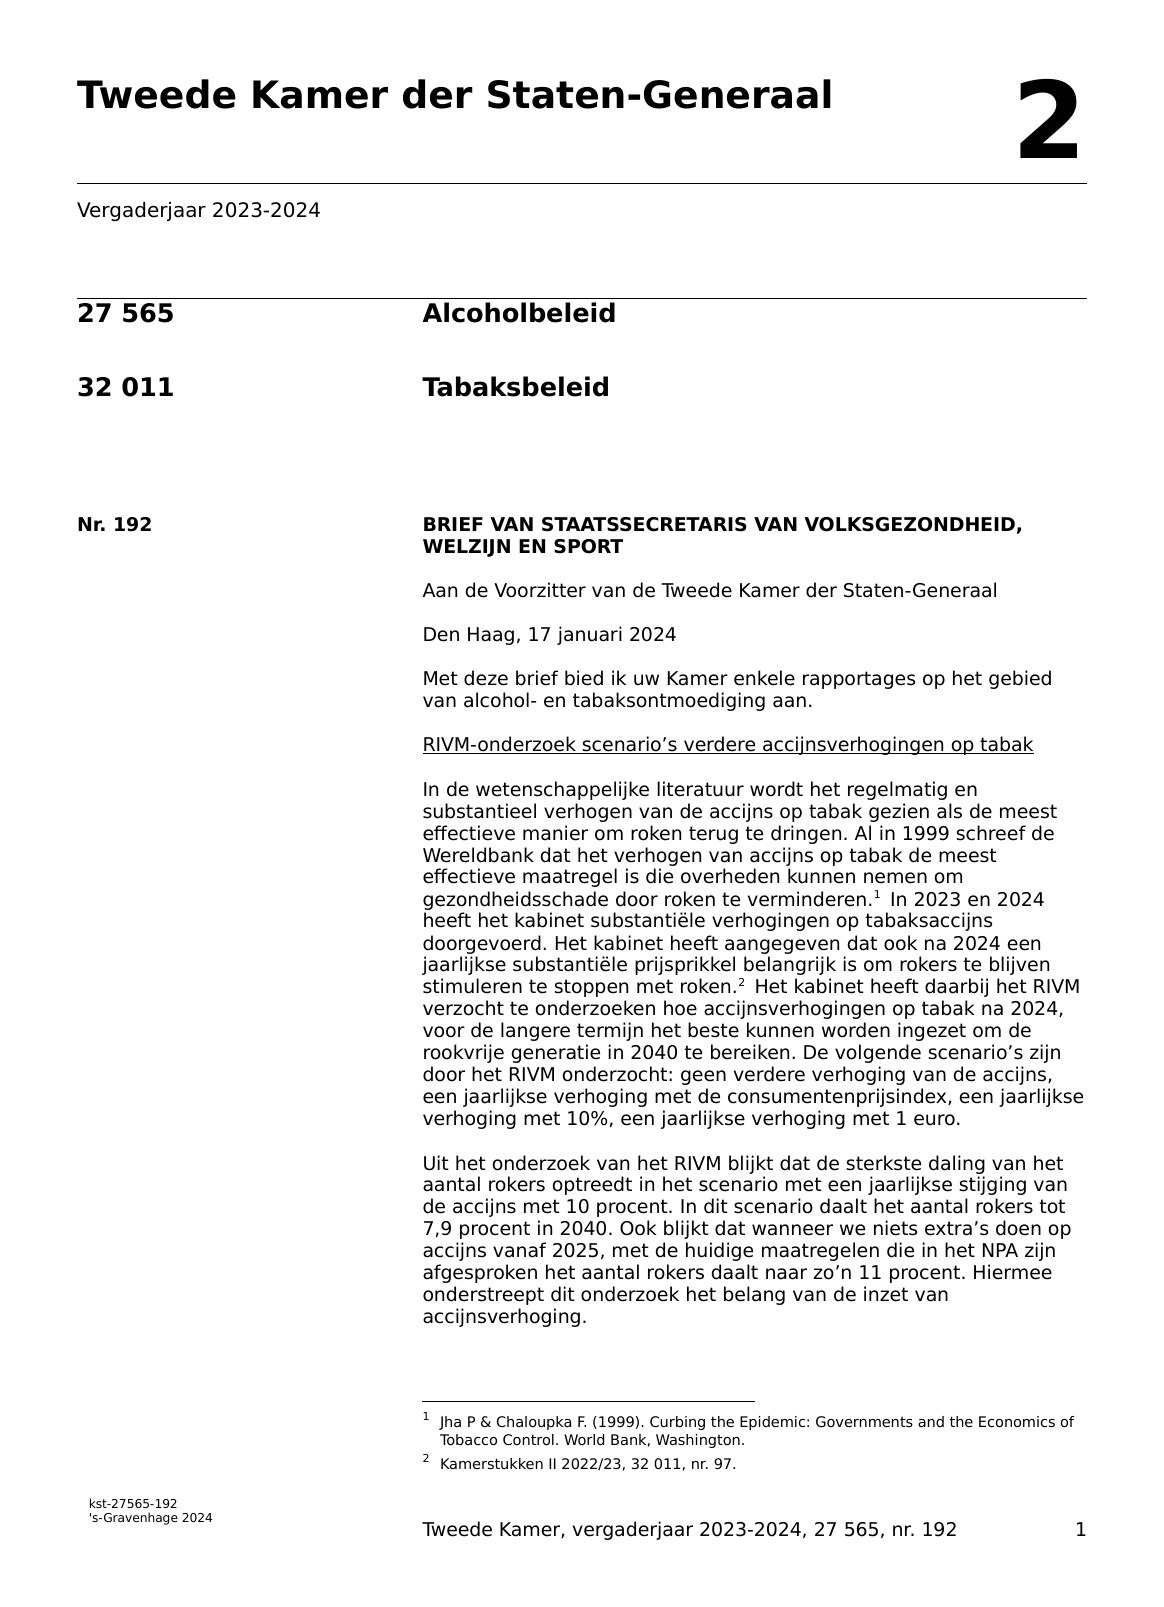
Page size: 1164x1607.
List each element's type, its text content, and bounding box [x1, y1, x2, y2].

text Aan de Voorzitter van de Tweede Kamer der Staten-Generaal [422, 580, 1087, 602]
table_header 2 [886, 59, 1087, 183]
table_cell Vergaderjaar 2023-2024 [77, 184, 1087, 298]
text Uit het onderzoek van het RIVM blijkt dat de sterkste daling van het aantal rokers optreedt in het scenario met een jaarlijkse stijging van de accijns met 10 procent. In dit scenario daalt het aantal rokers tot 7,9 procent in 2040. Ook blijkt dat wanneer we niets extra’s doen op accijns vanaf 2025, met de huidige maatregelen die in het NPA zijn afgesproken het aantal rokers daalt naar zo’n 11 procent. Hiermee onderstreept dit onderzoek het belang van de inzet van accijnsverhoging. [422, 1152, 1087, 1328]
text Jha P & Chaloupka F. (1999). Curbing the Epidemic: Governments and the Economics of Tobacco Control. World Bank, Washington. [422, 1410, 1087, 1449]
table_header Tweede Kamer der Staten-Generaal [77, 59, 886, 183]
text In de wetenschappelijke literatuur wordt het regelmatig en substantieel verhogen van de accijns op tabak gezien als de meest effectieve manier om roken terug te dringen. Al in 1999 schreef de Wereldbank dat het verhogen van accijns op tabak de meest effectieve maatregel is die overheden kunnen nemen om gezondheidsschade door roken te verminderen. In 2023 en 2024 heeft het kabinet substantiële verhogingen op tabaksaccijns doorgevoerd. Het kabinet heeft aangegeven dat ook na 2024 een jaarlijkse substantiële prijsprikkel belangrijk is om rokers te blijven stimuleren te stoppen met roken. Het kabinet heeft daarbij het RIVM verzocht te onderzoeken hoe accijnsverhogingen op tabak na 2024, voor de langere termijn het beste kunnen worden ingezet om de rookvrije generatie in 2040 te bereiken. De volgende scenario’s zijn door het RIVM onderzocht: geen verdere verhoging van de accijns, een jaarlijkse verhoging met de consumentenprijsindex, een jaarlijkse verhoging met 10%, een jaarlijkse verhoging met 1 euro. [422, 778, 1087, 1130]
text kst-27565-192 [88, 1497, 323, 1511]
subtitle 32 011 Tabaksbeleid [77, 373, 1087, 403]
text Kamerstukken II 2022/23, 32 011, nr. 97. [422, 1452, 1087, 1474]
subtitle RIVM-onderzoek scenario’s verdere accijnsverhogingen op tabak [422, 734, 1087, 756]
subtitle 27 565 Alcoholbeleid [77, 299, 1087, 329]
text 's-Gravenhage 2024 [88, 1511, 323, 1525]
text Den Haag, 17 januari 2024 [422, 624, 1087, 646]
text Met deze brief bied ik uw Kamer enkele rapportages op het gebied van alcohol- en tabaksontmoediging aan. [422, 668, 1087, 712]
subtitle Nr. 192 BRIEF VAN STAATSSECRETARIS VAN VOLKSGEZONDHEID, WELZIJN EN SPORT [77, 514, 1087, 558]
